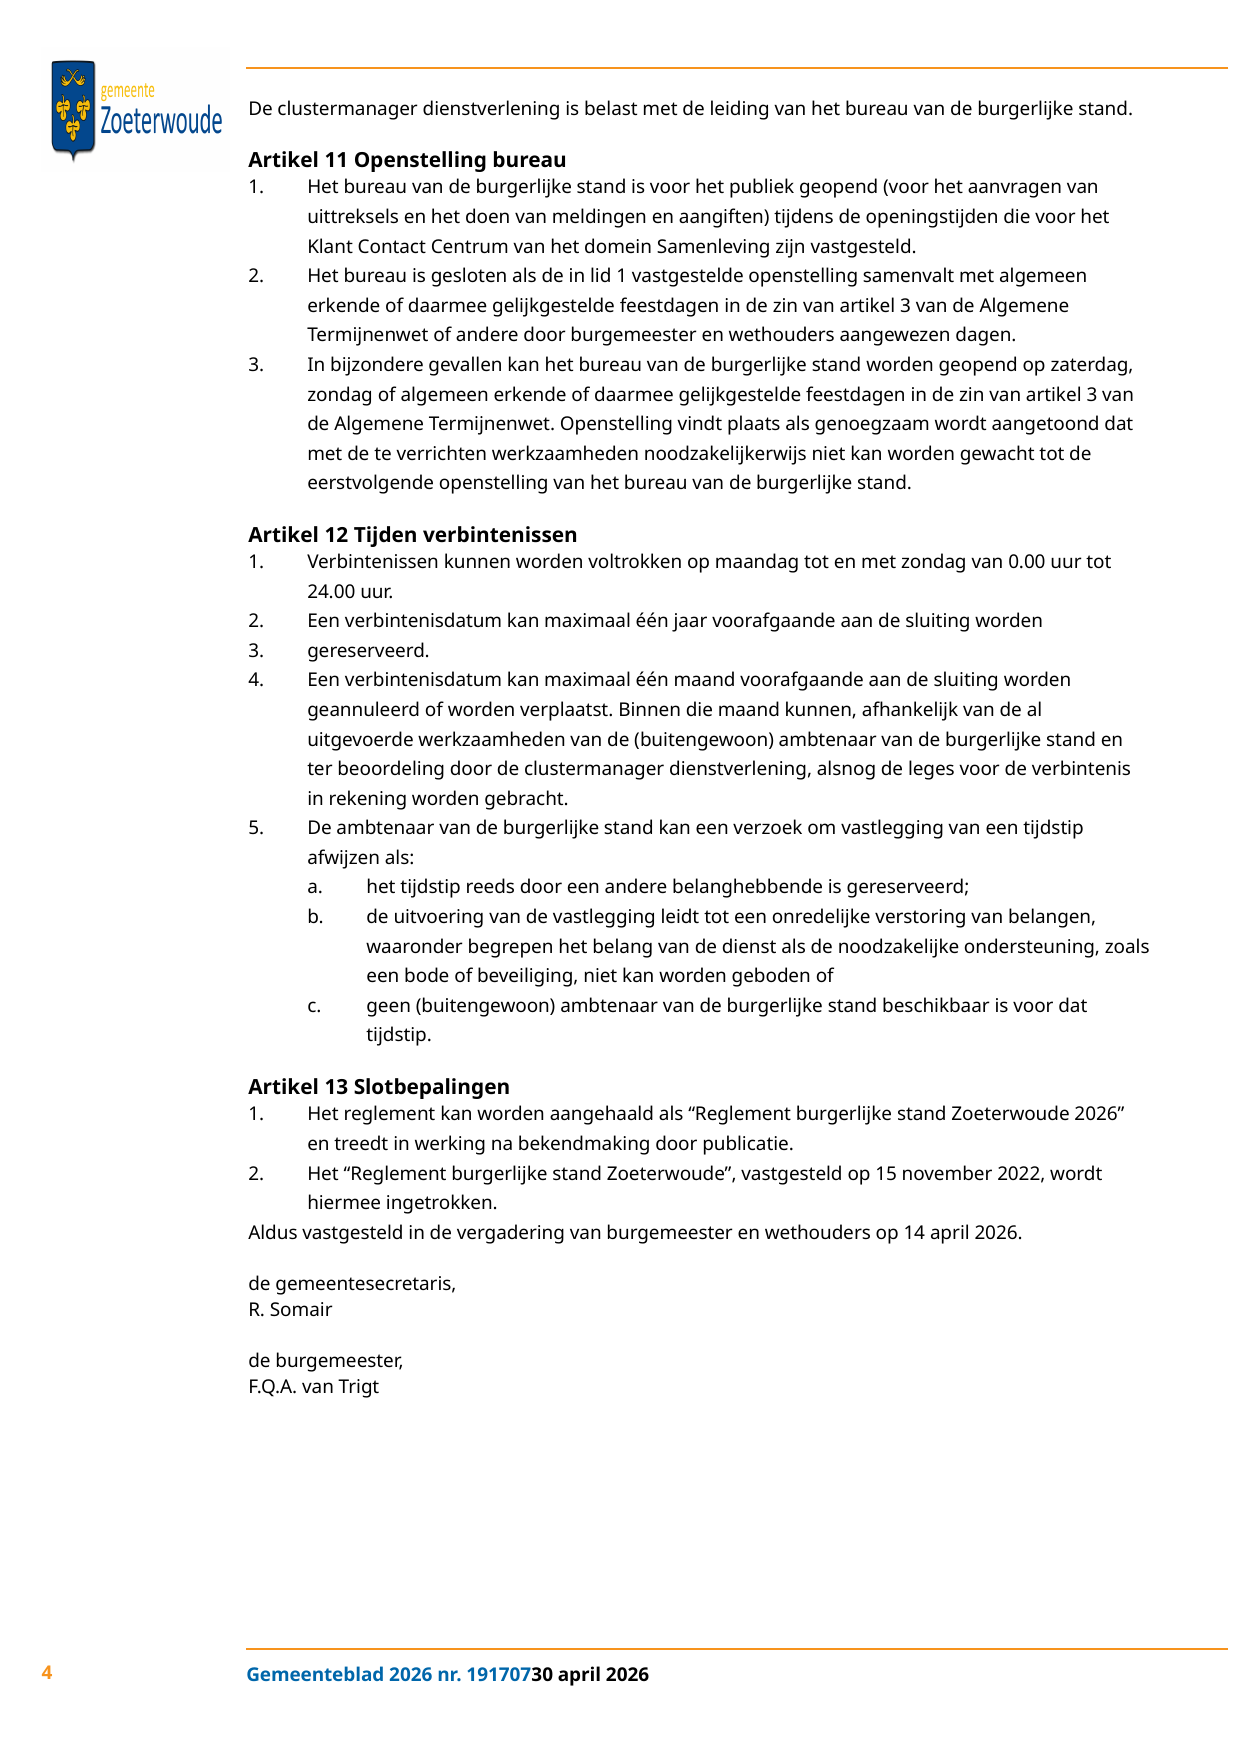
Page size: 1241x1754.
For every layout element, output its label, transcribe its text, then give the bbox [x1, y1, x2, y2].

list De ambtenaar van de burgerlijke stand kan een verzoek om vastlegging van een tijdstip afwijzen als: [248, 814, 1152, 870]
list geen (buitengewoon) ambtenaar van de burgerlijke stand beschikbaar is voor dat tijdstip. [307, 992, 1152, 1047]
list het tijdstip reeds door een andere belanghebbende is gereserveerd; [307, 874, 1152, 899]
text F.Q.A. van Trigt [248, 1373, 1152, 1399]
text de gemeentesecretaris, [248, 1270, 1152, 1296]
list Het “Reglement burgerlijke stand Zoeterwoude”, vastgesteld op 15 november 2022, wordt hiermee ingetrokken. [248, 1160, 1152, 1215]
list Verbintenissen kunnen worden voltrokken op maandag tot en met zondag van 0.00 uur tot 24.00 uur. [248, 548, 1152, 604]
list Het bureau is gesloten als de in lid 1 vastgestelde openstelling samenvalt met algemeen erkende of daarmee gelijkgestelde feestdagen in de zin van artikel 3 van de Algemene Termijnenwet of andere door burgemeester en wethouders aangewezen dagen. [248, 262, 1152, 347]
list gereserveerd. [248, 637, 1152, 663]
text de burgemeester, [248, 1347, 1152, 1373]
list Het reglement kan worden aangehaald als “Reglement burgerlijke stand Zoeterwoude 2026” en treedt in werking na bekendmaking door publicatie. [248, 1101, 1152, 1156]
text Artikel 12 Tijden verbintenissen [248, 520, 1152, 548]
list Het bureau van de burgerlijke stand is voor het publiek geopend (voor het aanvragen van uittreksels en het doen van meldingen en aangiften) tijdens de openingstijden die voor het Klant Contact Centrum van het domein Samenleving zijn vastgesteld. [248, 174, 1152, 258]
list de uitvoering van de vastlegging leidt tot een onredelijke verstoring van belangen, waaronder begrepen het belang van de dienst als de noodzakelijke ondersteuning, zoals een bode of beveiliging, niet kan worden geboden of [307, 903, 1152, 988]
list Een verbintenisdatum kan maximaal één jaar voorafgaande aan de sluiting worden [248, 607, 1152, 633]
text Aldus vastgesteld in de vergadering van burgemeester en wethouders op 14 april 2026. [248, 1219, 1152, 1244]
list In bijzondere gevallen kan het bureau van de burgerlijke stand worden geopend op zaterdag, zondag of algemeen erkende of daarmee gelijkgestelde feestdagen in de zin van artikel 3 van de Algemene Termijnenwet. Openstelling vindt plaats als genoegzaam wordt aangetoond dat met de te verrichten werkzaamheden noodzakelijkerwijs niet kan worden gewacht tot de eerstvolgende openstelling van het bureau van de burgerlijke stand. [248, 351, 1152, 495]
picture [41, 47, 231, 172]
text De clustermanager dienstverlening is belast met de leiding van het bureau van de burgerlijke stand. [248, 95, 1152, 121]
list Een verbintenisdatum kan maximaal één maand voorafgaande aan de sluiting worden geannuleerd of worden verplaatst. Binnen die maand kunnen, afhankelijk van de al uitgevoerde werkzaamheden van de (buitengewoon) ambtenaar van de burgerlijke stand en ter beoordeling door de clustermanager dienstverlening, alsnog de leges voor de verbintenis in rekening worden gebracht. [248, 667, 1152, 811]
text Artikel 11 Openstelling bureau [248, 145, 1152, 174]
text R. Somair [248, 1296, 1152, 1322]
text Artikel 13 Slotbepalingen [248, 1072, 1152, 1101]
